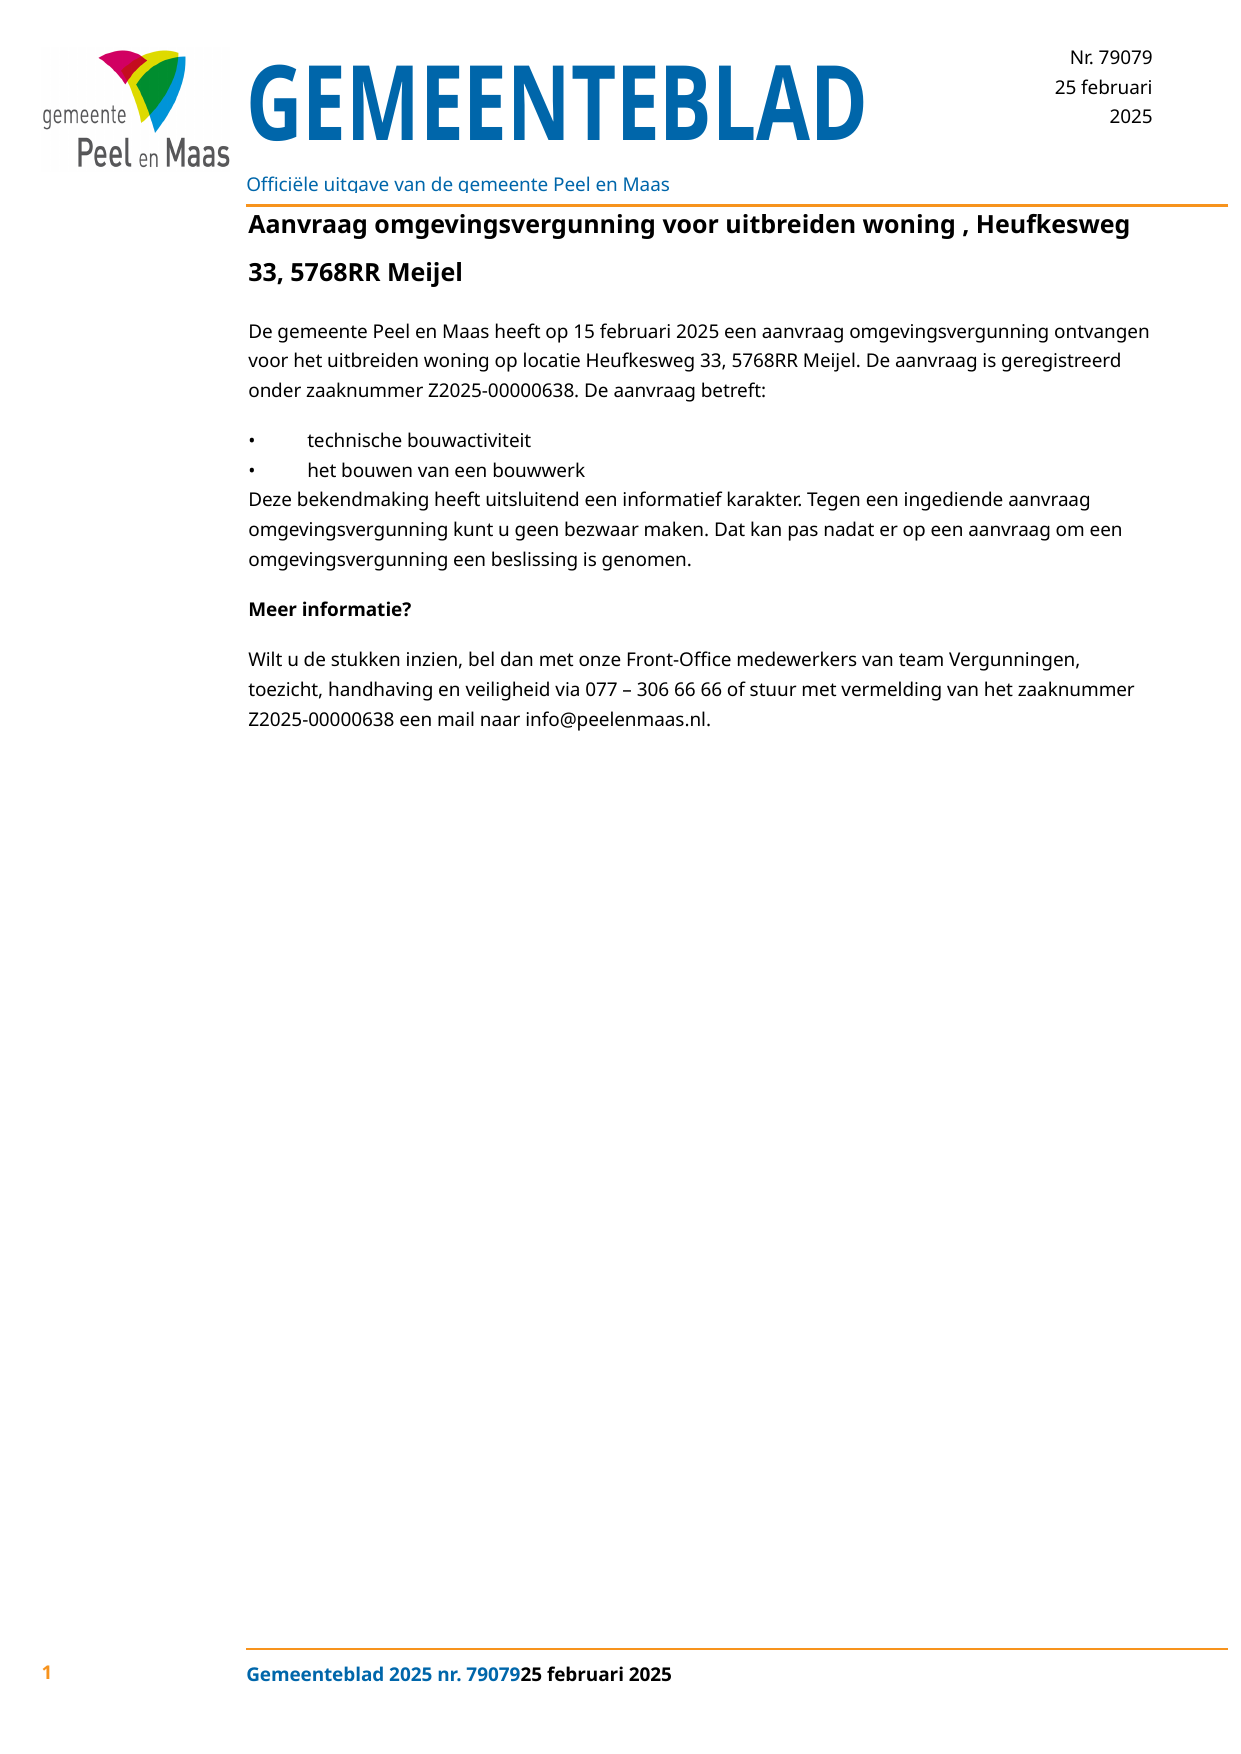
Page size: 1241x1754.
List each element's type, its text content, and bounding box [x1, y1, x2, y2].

list technische bouwactiviteit [248, 427, 1152, 453]
list het bouwen van een bouwwerk [248, 457, 1152, 483]
text Meer informatie? [248, 596, 1152, 622]
text Deze bekendmaking heeft uitsluitend een informatief karakter. Tegen een ingediende aanvraag omgevingsvergunning kunt u geen bezwaar maken. Dat kan pas nadat er op een aanvraag om een omgevingsvergunning een beslissing is genomen. [248, 487, 1152, 572]
picture [41, 47, 231, 172]
text Wilt u de stukken inzien, bel dan met onze Front-Office medewerkers van team Vergunningen, toezicht, handhaving en veiligheid via 077 – 306 66 66 of stuur met vermelding van het zaaknummer Z2025-00000638 een mail naar info@peelenmaas.nl. [248, 647, 1152, 732]
text De gemeente Peel en Maas heeft op 15 februari 2025 een aanvraag omgevingsvergunning ontvangen voor het uitbreiden woning op locatie Heufkesweg 33, 5768RR Meijel. De aanvraag is geregistreerd onder zaaknummer Z2025-00000638. De aanvraag betreft: [248, 318, 1152, 403]
text Aanvraag omgevingsvergunning voor uitbreiden woning , Heufkesweg 33, 5768RR Meijel [248, 207, 1152, 288]
